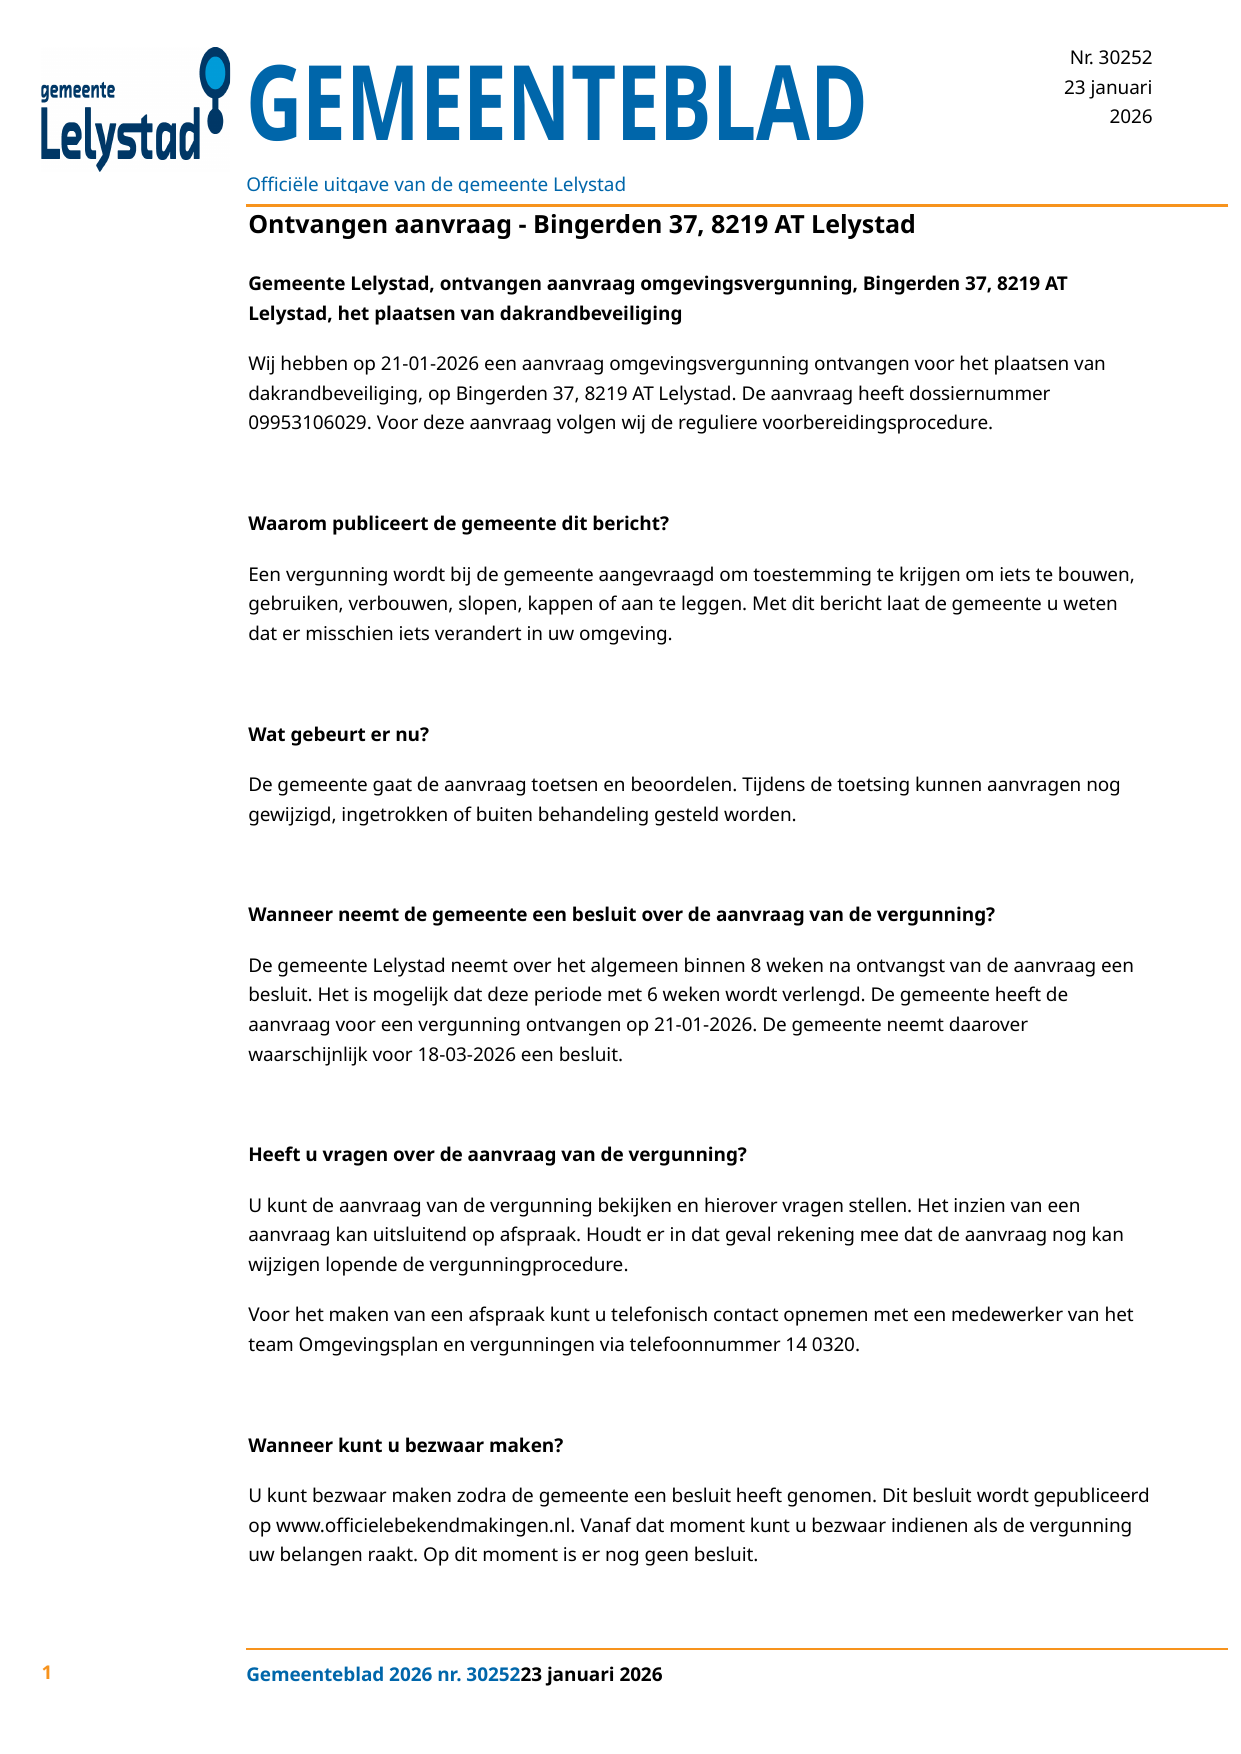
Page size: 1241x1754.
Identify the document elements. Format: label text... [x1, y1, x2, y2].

text Voor het maken van een afspraak kunt u telefonisch contact opnemen met een medewerker van het team Omgevingsplan en vergunningen via telefoonnummer 14 0320. [248, 1302, 1152, 1357]
text De gemeente gaat de aanvraag toetsen en beoordelen. Tijdens de toetsing kunnen aanvragen nog gewijzigd, ingetrokken of buiten behandeling gesteld worden. [248, 771, 1152, 826]
text U kunt bezwaar maken zodra de gemeente een besluit heeft genomen. Dit besluit wordt gepubliceerd op www.officielebekendmakingen.nl. Vanaf dat moment kunt u bezwaar indienen als de vergunning uw belangen raakt. Op dit moment is er nog geen besluit. [248, 1482, 1152, 1567]
text Wij hebben op 21-01-2026 een aanvraag omgevingsvergunning ontvangen voor het plaatsen van dakrandbeveiliging, op Bingerden 37, 8219 AT Lelystad. De aanvraag heeft dossiernummer 09953106029. Voor deze aanvraag volgen wij de reguliere voorbereidingsprocedure. [248, 350, 1152, 435]
text Heeft u vragen over de aanvraag van de vergunning? [248, 1142, 1152, 1167]
text U kunt de aanvraag van de vergunning bekijken en hierover vragen stellen. Het inzien van een aanvraag kan uitsluitend op afspraak. Houdt er in dat geval rekening mee dat de aanvraag nog kan wijzigen lopende de vergunningprocedure. [248, 1192, 1152, 1277]
text Een vergunning wordt bij de gemeente aangevraagd om toestemming te krijgen om iets te bouwen, gebruiken, verbouwen, slopen, kappen of aan te leggen. Met dit bericht laat de gemeente u weten dat er misschien iets verandert in uw omgeving. [248, 561, 1152, 646]
text Wanneer kunt u bezwaar maken? [248, 1432, 1152, 1458]
text Wanneer neemt de gemeente een besluit over de aanvraag van de vergunning? [248, 902, 1152, 927]
text Ontvangen aanvraag - Bingerden 37, 8219 AT Lelystad [248, 207, 1152, 241]
text De gemeente Lelystad neemt over het algemeen binnen 8 weken na ontvangst van de aanvraag een besluit. Het is mogelijk dat deze periode met 6 weken wordt verlengd. De gemeente heeft de aanvraag voor een vergunning ontvangen op 21-01-2026. De gemeente neemt daarover waarschijnlijk voor 18-03-2026 een besluit. [248, 952, 1152, 1066]
picture [41, 47, 231, 172]
text Waarom publiceert de gemeente dit bericht? [248, 510, 1152, 536]
text Gemeente Lelystad, ontvangen aanvraag omgevingsvergunning, Bingerden 37, 8219 AT Lelystad, het plaatsen van dakrandbeveiliging [248, 270, 1152, 326]
text Wat gebeurt er nu? [248, 721, 1152, 746]
